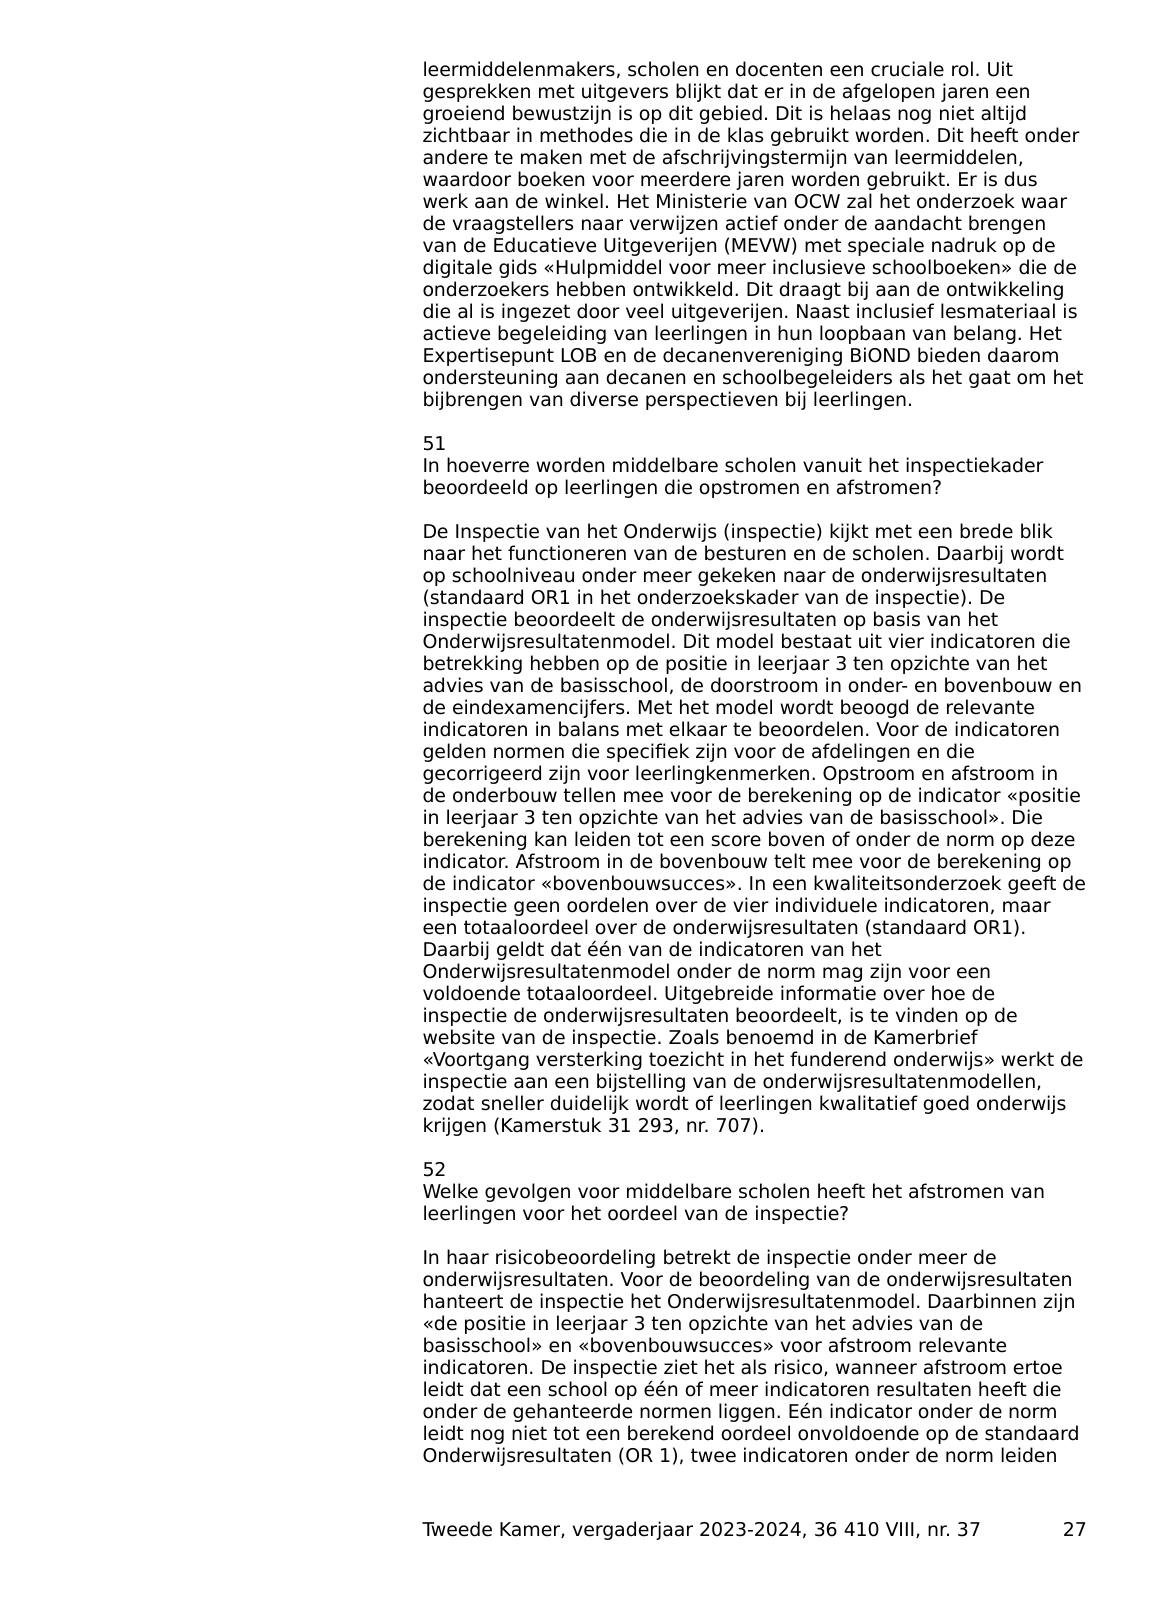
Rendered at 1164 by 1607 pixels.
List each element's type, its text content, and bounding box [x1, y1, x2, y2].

text In hoeverre worden middelbare scholen vanuit het inspectiekader beoordeeld op leerlingen die opstromen en afstromen? [422, 455, 1087, 499]
text 52 [422, 1159, 1087, 1181]
text Welke gevolgen voor middelbare scholen heeft het afstromen van leerlingen voor het oordeel van de inspectie? [422, 1181, 1087, 1224]
text leermiddelenmakers, scholen en docenten een cruciale rol. Uit gesprekken met uitgevers blijkt dat er in de afgelopen jaren een groeiend bewustzijn is op dit gebied. Dit is helaas nog niet altijd zichtbaar in methodes die in de klas gebruikt worden. Dit heeft onder andere te maken met de afschrijvingstermijn van leermiddelen, waardoor boeken voor meerdere jaren worden gebruikt. Er is dus werk aan de winkel. Het Ministerie van OCW zal het onderzoek waar de vraagstellers naar verwijzen actief onder de aandacht brengen van de Educatieve Uitgeverijen (MEVW) met speciale nadruk op de digitale gids «Hulpmiddel voor meer inclusieve schoolboeken» die de onderzoekers hebben ontwikkeld. Dit draagt bij aan de ontwikkeling die al is ingezet door veel uitgeverijen. Naast inclusief lesmateriaal is actieve begeleiding van leerlingen in hun loopbaan van belang. Het Expertisepunt LOB en de decanenvereniging BiOND bieden daarom ondersteuning aan decanen en schoolbegeleiders als het gaat om het bijbrengen van diverse perspectieven bij leerlingen. [422, 59, 1087, 411]
text De Inspectie van het Onderwijs (inspectie) kijkt met een brede blik naar het functioneren van de besturen en de scholen. Daarbij wordt op schoolniveau onder meer gekeken naar de onderwijsresultaten (standaard OR1 in het onderzoekskader van de inspectie). De inspectie beoordeelt de onderwijsresultaten op basis van het Onderwijsresultatenmodel. Dit model bestaat uit vier indicatoren die betrekking hebben op de positie in leerjaar 3 ten opzichte van het advies van de basisschool, de doorstroom in onder- en bovenbouw en de eindexamencijfers. Met het model wordt beoogd de relevante indicatoren in balans met elkaar te beoordelen. Voor de indicatoren gelden normen die specifiek zijn voor de afdelingen en die gecorrigeerd zijn voor leerlingkenmerken. Opstroom en afstroom in de onderbouw tellen mee voor de berekening op de indicator «positie in leerjaar 3 ten opzichte van het advies van de basisschool». Die berekening kan leiden tot een score boven of onder de norm op deze indicator. Afstroom in de bovenbouw telt mee voor de berekening op de indicator «bovenbouwsucces». In een kwaliteitsonderzoek geeft de inspectie geen oordelen over de vier individuele indicatoren, maar een totaaloordeel over de onderwijsresultaten (standaard OR1). Daarbij geldt dat één van de indicatoren van het Onderwijsresultatenmodel onder de norm mag zijn voor een voldoende totaaloordeel. Uitgebreide informatie over hoe de inspectie de onderwijsresultaten beoordeelt, is te vinden op de website van de inspectie. Zoals benoemd in de Kamerbrief «Voortgang versterking toezicht in het funderend onderwijs» werkt de inspectie aan een bijstelling van de onderwijsresultatenmodellen, zodat sneller duidelijk wordt of leerlingen kwalitatief goed onderwijs krijgen (Kamerstuk 31 293, nr. 707). [422, 521, 1087, 1136]
text In haar risicobeoordeling betrekt de inspectie onder meer de onderwijsresultaten. Voor de beoordeling van de onderwijsresultaten hanteert de inspectie het Onderwijsresultatenmodel. Daarbinnen zijn «de positie in leerjaar 3 ten opzichte van het advies van de basisschool» en «bovenbouwsucces» voor afstroom relevante indicatoren. De inspectie ziet het als risico, wanneer afstroom ertoe leidt dat een school op één of meer indicatoren resultaten heeft die onder de gehanteerde normen liggen. Eén indicator onder de norm leidt nog niet tot een berekend oordeel onvoldoende op de standaard Onderwijsresultaten (OR 1), twee indicatoren onder de norm leiden [422, 1247, 1087, 1467]
text 51 [422, 433, 1087, 455]
